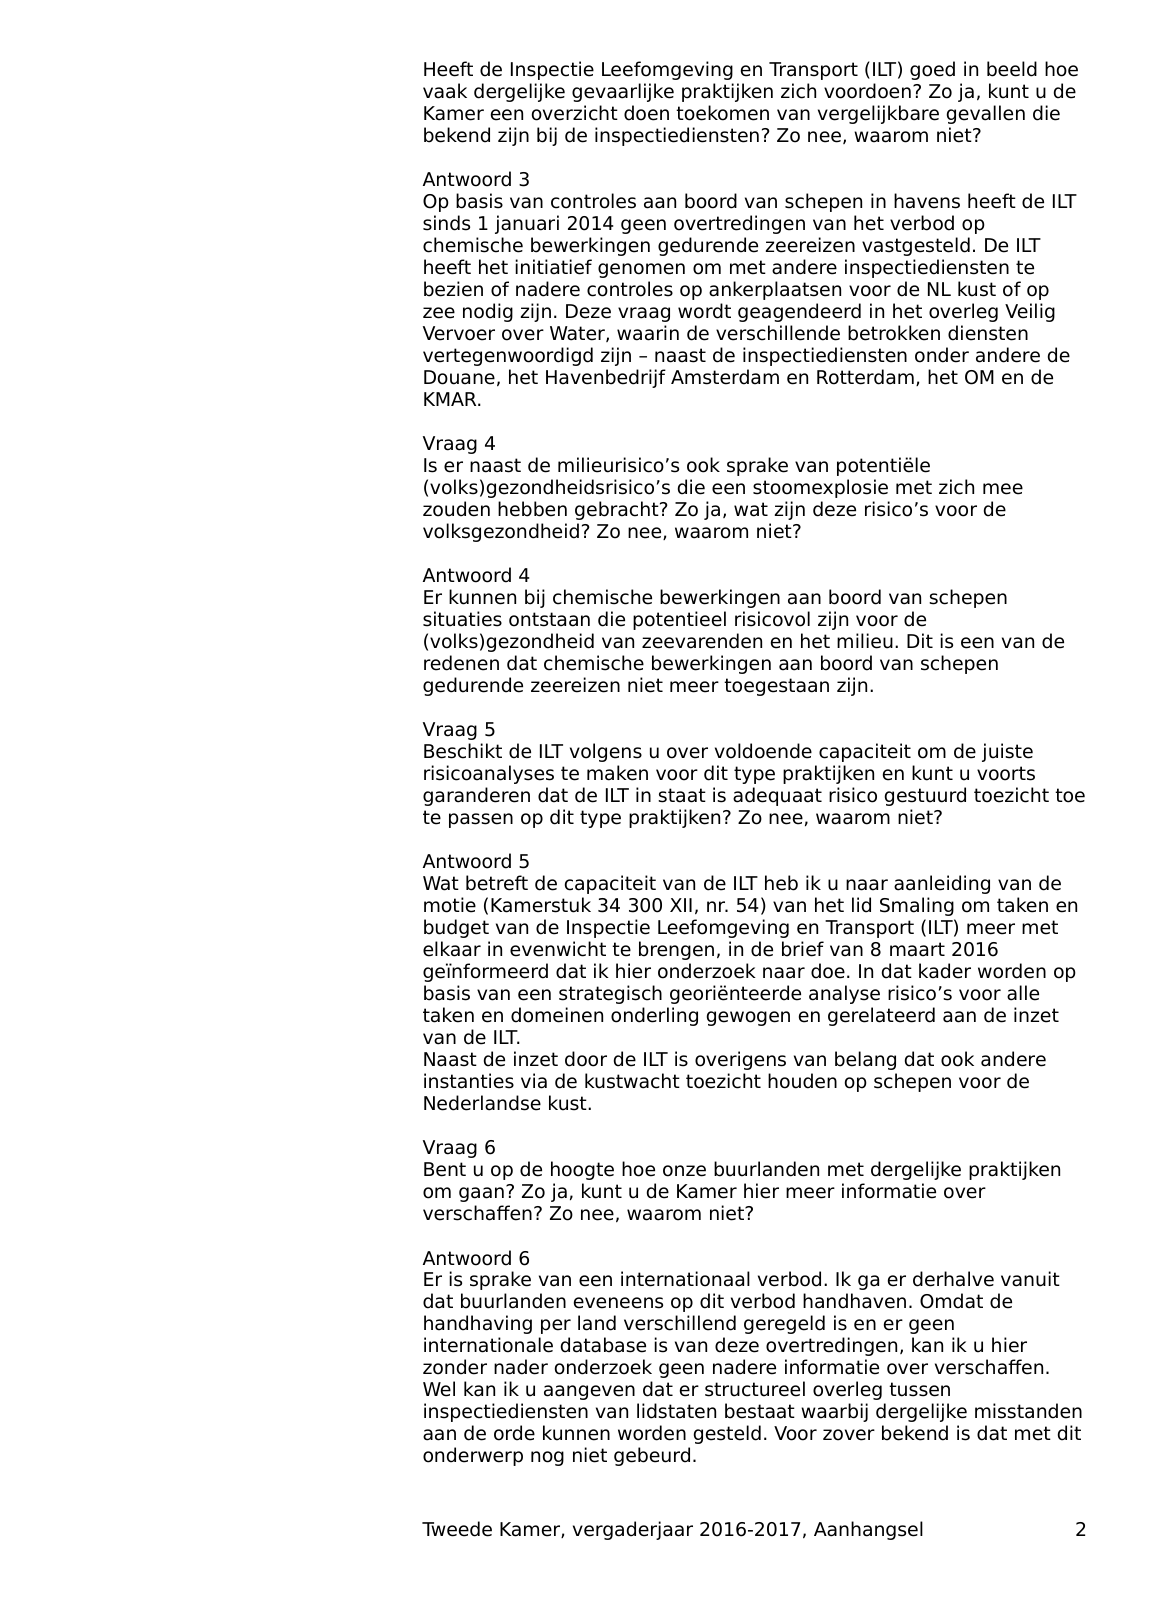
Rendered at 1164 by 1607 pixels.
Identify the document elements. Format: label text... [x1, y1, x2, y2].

text Op basis van controles aan boord van schepen in havens heeft de ILT sinds 1 januari 2014 geen overtredingen van het verbod op chemische bewerkingen gedurende zeereizen vastgesteld. De ILT heeft het initiatief genomen om met andere inspectiediensten te bezien of nadere controles op ankerplaatsen voor de NL kust of op zee nodig zijn. Deze vraag wordt geagendeerd in het overleg Veilig Vervoer over Water, waarin de verschillende betrokken diensten vertegenwoordigd zijn – naast de inspectiediensten onder andere de Douane, het Havenbedrijf Amsterdam en Rotterdam, het OM en de KMAR. [422, 191, 1087, 411]
text Antwoord 3 [422, 169, 1087, 191]
text Is er naast de milieurisico’s ook sprake van potentiële (volks)gezondheidsrisico’s die een stoomexplosie met zich mee zouden hebben gebracht? Zo ja, wat zijn deze risico’s voor de volksgezondheid? Zo nee, waarom niet? [422, 455, 1087, 543]
text Er kunnen bij chemische bewerkingen aan boord van schepen situaties ontstaan die potentieel risicovol zijn voor de (volks)gezondheid van zeevarenden en het milieu. Dit is een van de redenen dat chemische bewerkingen aan boord van schepen gedurende zeereizen niet meer toegestaan zijn. [422, 587, 1087, 697]
text Naast de inzet door de ILT is overigens van belang dat ook andere instanties via de kustwacht toezicht houden op schepen voor de Nederlandse kust. [422, 1049, 1087, 1115]
text Antwoord 6 [422, 1247, 1087, 1269]
text Bent u op de hoogte hoe onze buurlanden met dergelijke praktijken om gaan? Zo ja, kunt u de Kamer hier meer informatie over verschaffen? Zo nee, waarom niet? [422, 1159, 1087, 1225]
text Vraag 4 [422, 433, 1087, 455]
text Antwoord 4 [422, 565, 1087, 587]
text Antwoord 5 [422, 851, 1087, 873]
text Wat betreft de capaciteit van de ILT heb ik u naar aanleiding van de motie (Kamerstuk 34 300 XII, nr. 54) van het lid Smaling om taken en budget van de Inspectie Leefomgeving en Transport (ILT) meer met elkaar in evenwicht te brengen, in de brief van 8 maart 2016 geïnformeerd dat ik hier onderzoek naar doe. In dat kader worden op basis van een strategisch georiënteerde analyse risico’s voor alle taken en domeinen onderling gewogen en gerelateerd aan de inzet van de ILT. [422, 873, 1087, 1049]
text Heeft de Inspectie Leefomgeving en Transport (ILT) goed in beeld hoe vaak dergelijke gevaarlijke praktijken zich voordoen? Zo ja, kunt u de Kamer een overzicht doen toekomen van vergelijkbare gevallen die bekend zijn bij de inspectiediensten? Zo nee, waarom niet? [422, 59, 1087, 147]
text Vraag 6 [422, 1137, 1087, 1159]
text Vraag 5 [422, 719, 1087, 741]
text Beschikt de ILT volgens u over voldoende capaciteit om de juiste risicoanalyses te maken voor dit type praktijken en kunt u voorts garanderen dat de ILT in staat is adequaat risico gestuurd toezicht toe te passen op dit type praktijken? Zo nee, waarom niet? [422, 741, 1087, 829]
text Er is sprake van een internationaal verbod. Ik ga er derhalve vanuit dat buurlanden eveneens op dit verbod handhaven. Omdat de handhaving per land verschillend geregeld is en er geen internationale database is van deze overtredingen, kan ik u hier zonder nader onderzoek geen nadere informatie over verschaffen. Wel kan ik u aangeven dat er structureel overleg tussen inspectiediensten van lidstaten bestaat waarbij dergelijke misstanden aan de orde kunnen worden gesteld. Voor zover bekend is dat met dit onderwerp nog niet gebeurd. [422, 1269, 1087, 1467]
